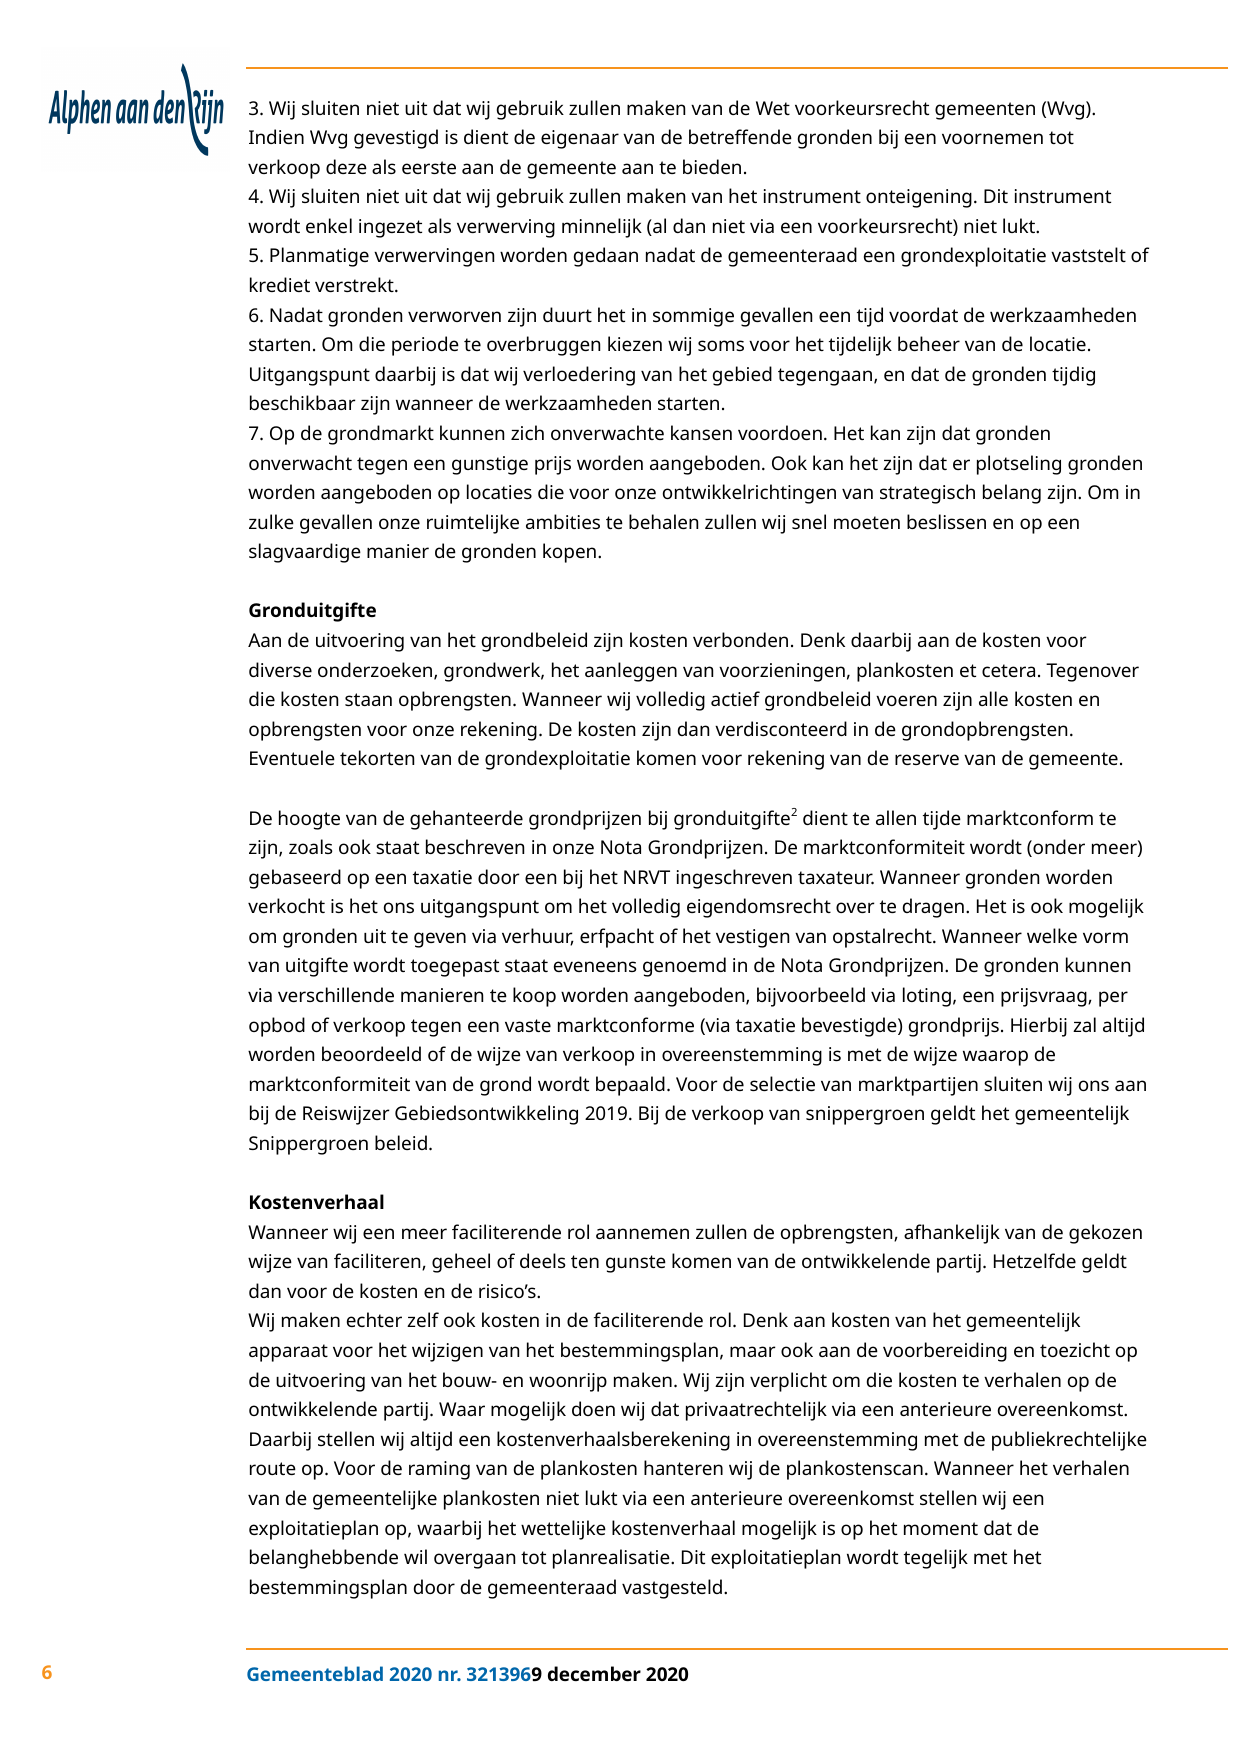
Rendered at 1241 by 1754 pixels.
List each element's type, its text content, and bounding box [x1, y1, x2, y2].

text De hoogte van de gehanteerde grondprijzen bij gronduitgifte2 dient te allen tijde marktconform te zijn, zoals ook staat beschreven in onze Nota Grondprijzen. De marktconformiteit wordt (onder meer) gebaseerd op een taxatie door een bij het NRVT ingeschreven taxateur. Wanneer gronden worden verkocht is het ons uitgangspunt om het volledig eigendomsrecht over te dragen. Het is ook mogelijk om gronden uit te geven via verhuur, erfpacht of het vestigen van opstalrecht. Wanneer welke vorm van uitgifte wordt toegepast staat eveneens genoemd in de Nota Grondprijzen. De gronden kunnen via verschillende manieren te koop worden aangeboden, bijvoorbeeld via loting, een prijsvraag, per opbod of verkoop tegen een vaste marktconforme (via taxatie bevestigde) grondprijs. Hierbij zal altijd worden beoordeeld of de wijze van verkoop in overeenstemming is met de wijze waarop de marktconformiteit van de grond wordt bepaald. Voor de selectie van marktpartijen sluiten wij ons aan bij de Reiswijzer Gebiedsontwikkeling 2019. Bij de verkoop van snippergroen geldt het gemeentelijk Snippergroen beleid. [248, 805, 1152, 1156]
text 5. Planmatige verwervingen worden gedaan nadat de gemeenteraad een grondexploitatie vaststelt of krediet verstrekt. [248, 243, 1152, 298]
text 7. Op de grondmarkt kunnen zich onverwachte kansen voordoen. Het kan zijn dat gronden onverwacht tegen een gunstige prijs worden aangeboden. Ook kan het zijn dat er plotseling gronden worden aangeboden op locaties die voor onze ontwikkelrichtingen van strategisch belang zijn. Om in zulke gevallen onze ruimtelijke ambities te behalen zullen wij snel moeten beslissen en op een slagvaardige manier de gronden kopen. [248, 420, 1152, 564]
text Kostenverhaal [248, 1189, 1152, 1215]
text Gronduitgifte [248, 598, 1152, 623]
text 4. Wij sluiten niet uit dat wij gebruik zullen maken van het instrument onteigening. Dit instrument wordt enkel ingezet als verwerving minnelijk (al dan niet via een voorkeursrecht) niet lukt. [248, 183, 1152, 239]
text Aan de uitvoering van het grondbeleid zijn kosten verbonden. Denk daarbij aan de kosten voor diverse onderzoeken, grondwerk, het aanleggen van voorzieningen, plankosten et cetera. Tegenover die kosten staan opbrengsten. Wanneer wij volledig actief grondbeleid voeren zijn alle kosten en opbrengsten voor onze rekening. De kosten zijn dan verdisconteerd in de grondopbrengsten. Eventuele tekorten van de grondexploitatie komen voor rekening van de reserve van de gemeente. [248, 627, 1152, 771]
text 6. Nadat gronden verworven zijn duurt het in sommige gevallen een tijd voordat de werkzaamheden starten. Om die periode te overbruggen kiezen wij soms voor het tijdelijk beheer van de locatie. Uitgangspunt daarbij is dat wij verloedering van het gebied tegengaan, en dat de gronden tijdig beschikbaar zijn wanneer de werkzaamheden starten. [248, 302, 1152, 416]
text Wij maken echter zelf ook kosten in de faciliterende rol. Denk aan kosten van het gemeentelijk apparaat voor het wijzigen van het bestemmingsplan, maar ook aan de voorbereiding en toezicht op de uitvoering van het bouw- en woonrijp maken. Wij zijn verplicht om die kosten te verhalen op de ontwikkelende partij. Waar mogelijk doen wij dat privaatrechtelijk via een anterieure overeenkomst. Daarbij stellen wij altijd een kostenverhaalsberekening in overeenstemming met de publiekrechtelijke route op. Voor de raming van de plankosten hanteren wij de plankostenscan. Wanneer het verhalen van de gemeentelijke plankosten niet lukt via een anterieure overeenkomst stellen wij een exploitatieplan op, waarbij het wettelijke kostenverhaal mogelijk is op het moment dat de belanghebbende wil overgaan tot planrealisatie. Dit exploitatieplan wordt tegelijk met het bestemmingsplan door de gemeenteraad vastgesteld. [248, 1308, 1152, 1600]
picture [41, 47, 231, 172]
text Wanneer wij een meer faciliterende rol aannemen zullen de opbrengsten, afhankelijk van de gekozen wijze van faciliteren, geheel of deels ten gunste komen van de ontwikkelende partij. Hetzelfde geldt dan voor de kosten en de risico’s. [248, 1219, 1152, 1304]
text 3. Wij sluiten niet uit dat wij gebruik zullen maken van de Wet voorkeursrecht gemeenten (Wvg). Indien Wvg gevestigd is dient de eigenaar van de betreffende gronden bij een voornemen tot verkoop deze als eerste aan de gemeente aan te bieden. [248, 95, 1152, 180]
